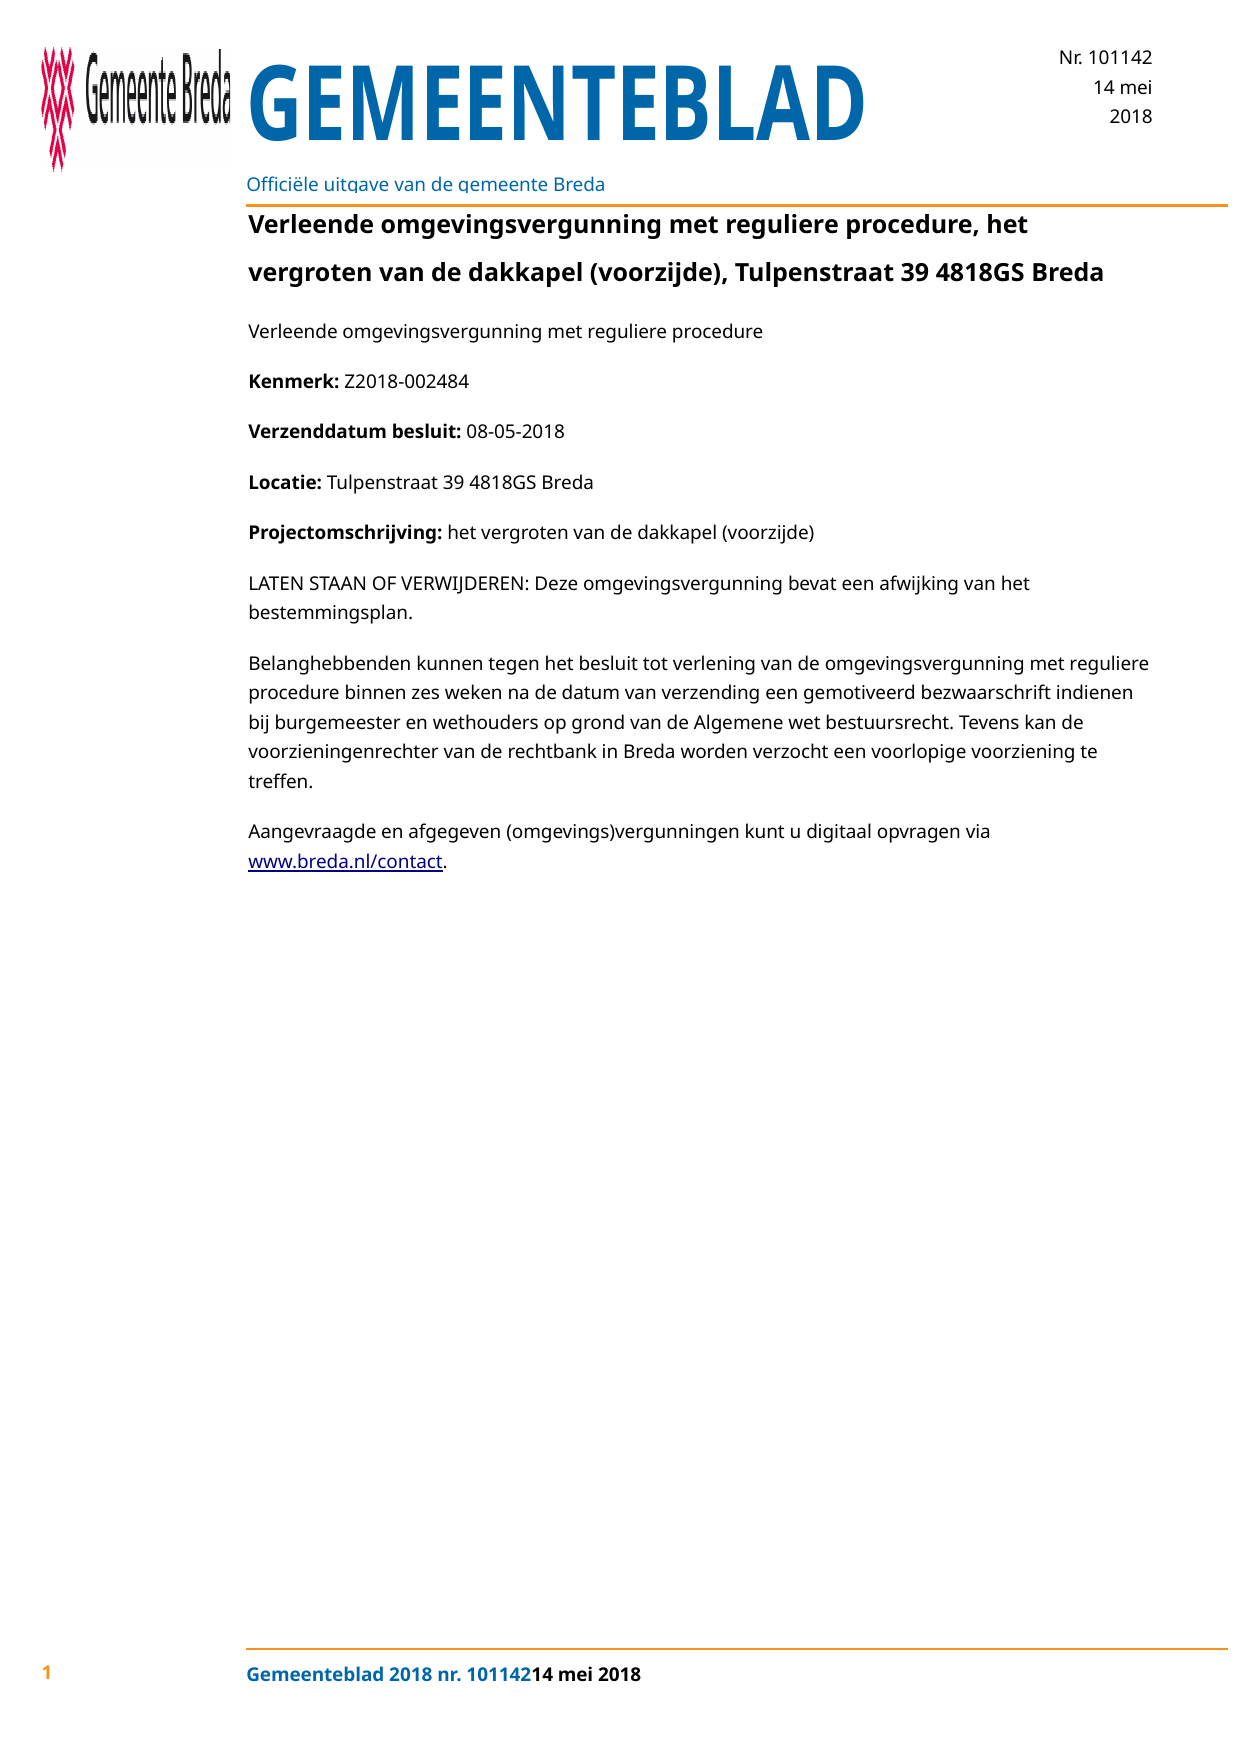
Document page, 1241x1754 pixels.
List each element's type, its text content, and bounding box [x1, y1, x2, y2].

text Locatie: Tulpenstraat 39 4818GS Breda [248, 469, 1152, 495]
picture [41, 47, 231, 172]
text Verleende omgevingsvergunning met reguliere procedure [248, 318, 1152, 344]
text Belanghebbenden kunnen tegen het besluit tot verlening van de omgevingsvergunning met reguliere procedure binnen zes weken na de datum van verzending een gemotiveerd bezwaarschrift indienen bij burgemeester en wethouders op grond van de Algemene wet bestuursrecht. Tevens kan de voorzieningenrechter van de rechtbank in Breda worden verzocht een voorlopige voorziening te treffen. [248, 650, 1152, 794]
text Aangevraagde en afgegeven (omgevings)vergunningen kunt u digitaal opvragen via www.breda.nl/contact. [248, 819, 1152, 874]
text Verzenddatum besluit: 08-05-2018 [248, 419, 1152, 444]
text Verleende omgevingsvergunning met reguliere procedure, het vergroten van de dakkapel (voorzijde), Tulpenstraat 39 4818GS Breda [248, 207, 1152, 288]
text Kenmerk: Z2018-002484 [248, 368, 1152, 394]
text Projectomschrijving: het vergroten van de dakkapel (voorzijde) [248, 519, 1152, 545]
text LATEN STAAN OF VERWIJDEREN: Deze omgevingsvergunning bevat een afwijking van het bestemmingsplan. [248, 570, 1152, 625]
